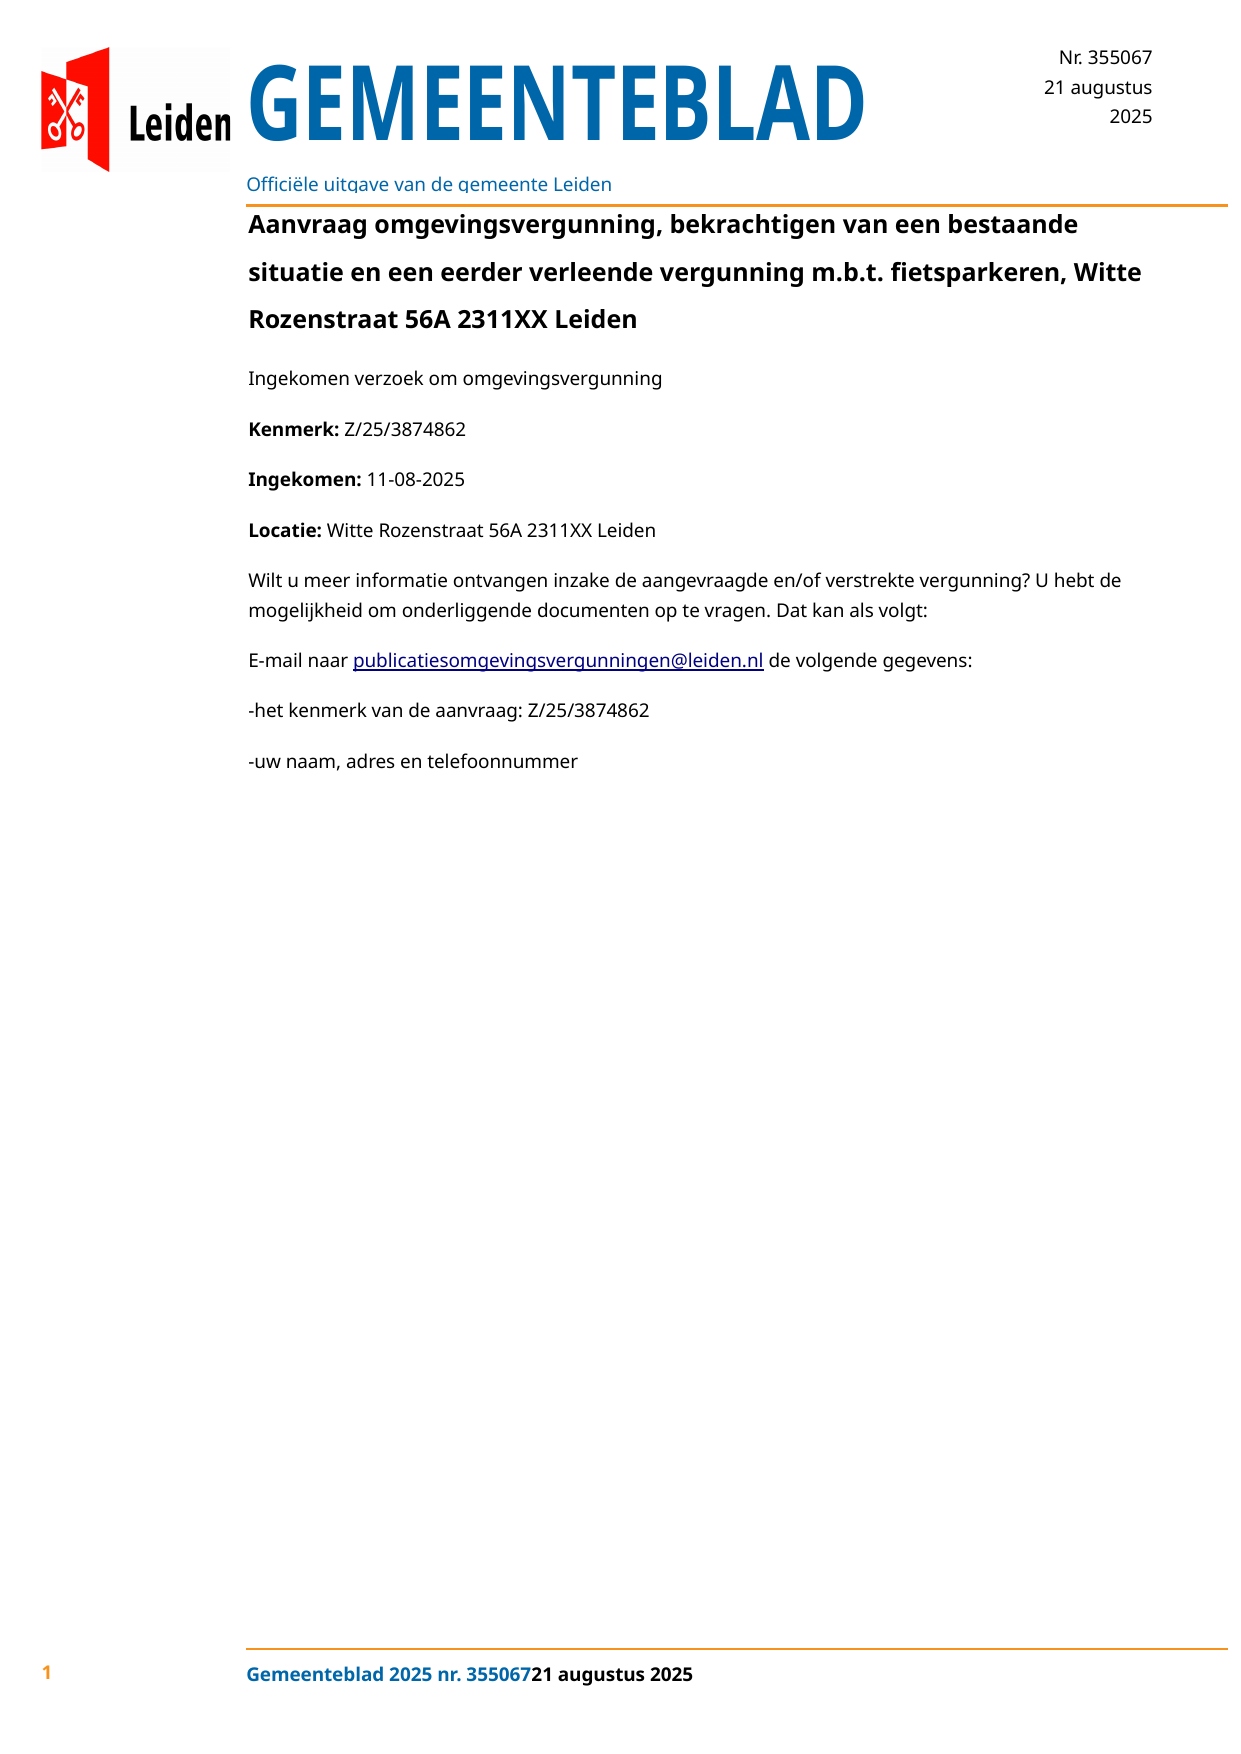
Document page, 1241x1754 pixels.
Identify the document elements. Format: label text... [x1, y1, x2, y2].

picture [41, 47, 231, 172]
text Ingekomen: 11-08-2025 [248, 466, 1152, 492]
text Aanvraag omgevingsvergunning, bekrachtigen van een bestaande situatie en een eerder verleende vergunning m.b.t. fietsparkeren, Witte Rozenstraat 56A 2311XX Leiden [248, 207, 1152, 336]
text Locatie: Witte Rozenstraat 56A 2311XX Leiden [248, 517, 1152, 542]
text E-mail naar publicatiesomgevingsvergunningen@leiden.nl de volgende gegevens: [248, 647, 1152, 673]
text Kenmerk: Z/25/3874862 [248, 416, 1152, 442]
text -uw naam, adres en telefoonnummer [248, 748, 1152, 774]
text Wilt u meer informatie ontvangen inzake de aangevraagde en/of verstrekte vergunning? U hebt de mogelijkheid om onderliggende documenten op te vragen. Dat kan als volgt: [248, 567, 1152, 622]
text Ingekomen verzoek om omgevingsvergunning [248, 366, 1152, 391]
text -het kenmerk van de aanvraag: Z/25/3874862 [248, 698, 1152, 723]
